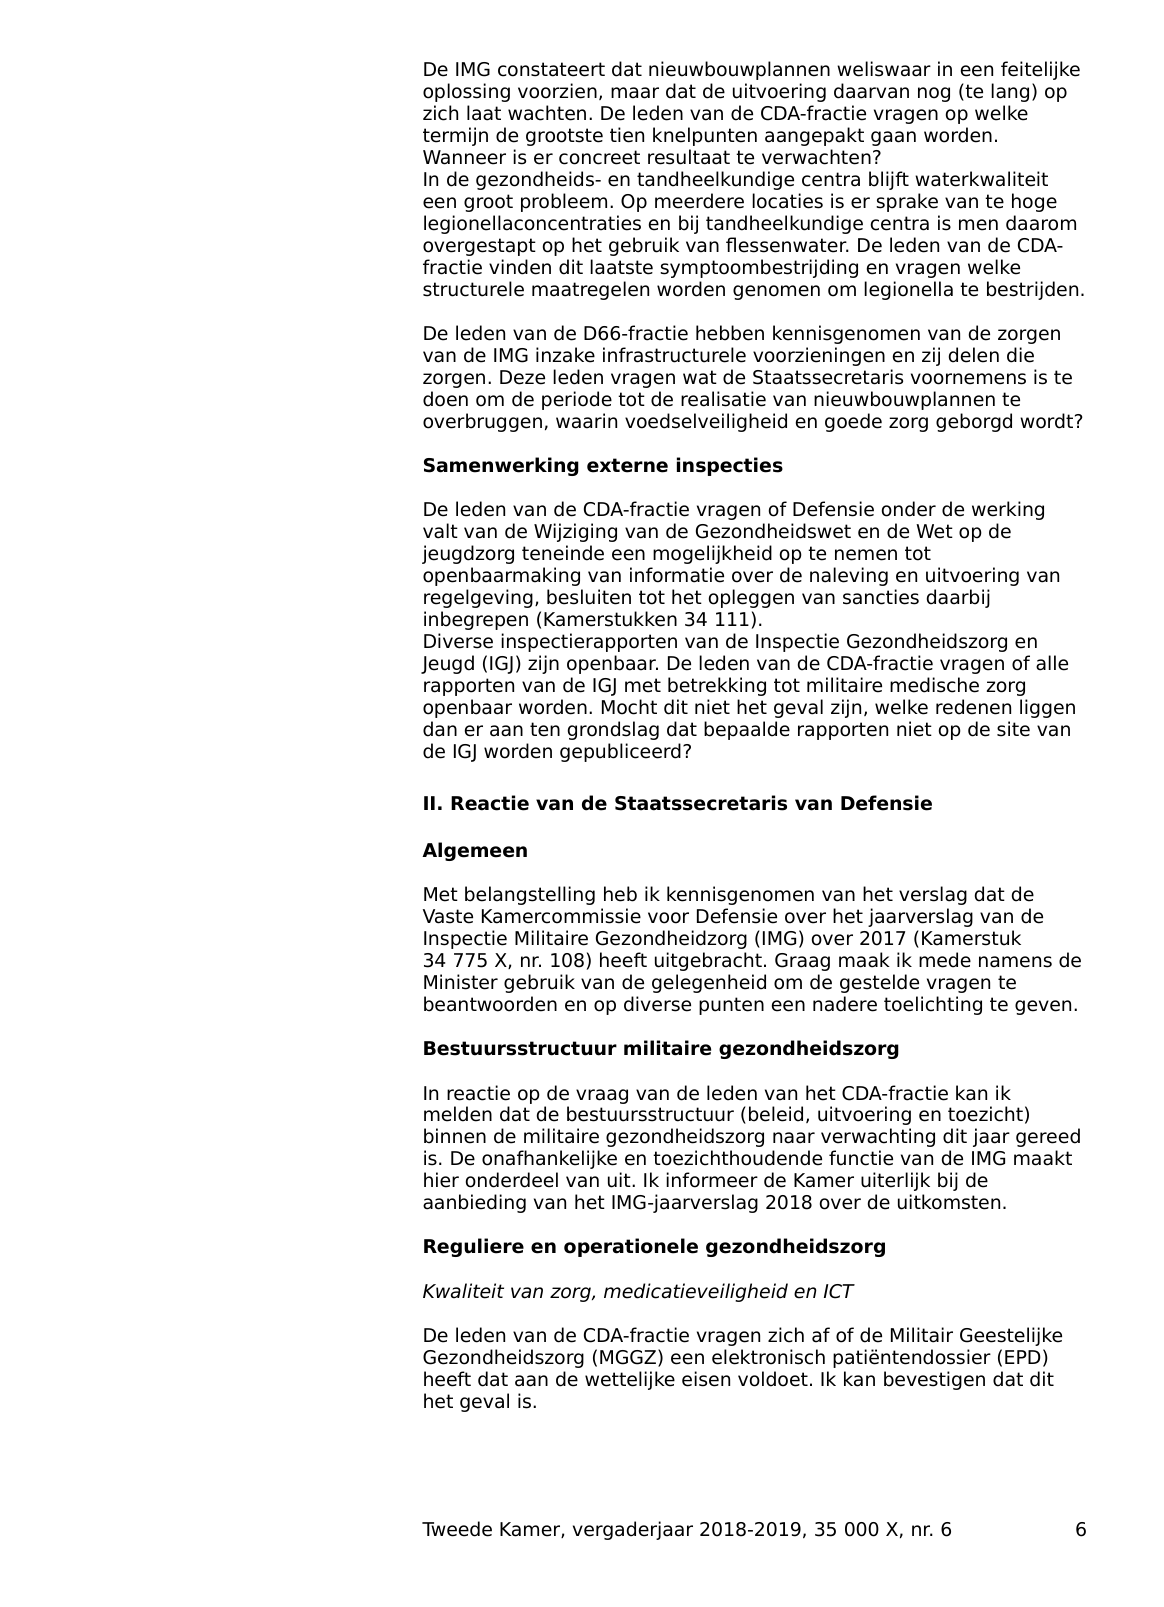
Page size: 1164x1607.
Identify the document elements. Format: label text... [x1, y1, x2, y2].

subtitle II. Reactie van de Staatssecretaris van Defensie [422, 793, 1087, 815]
subtitle Reguliere en operationele gezondheidszorg [422, 1236, 1087, 1258]
text In de gezondheids- en tandheelkundige centra blijft waterkwaliteit een groot probleem. Op meerdere locaties is er sprake van te hoge legionellaconcentraties en bij tandheelkundige centra is men daarom overgestapt op het gebruik van flessenwater. De leden van de CDA-fractie vinden dit laatste symptoombestrijding en vragen welke structurele maatregelen worden genomen om legionella te bestrijden. [422, 169, 1087, 301]
text De IMG constateert dat nieuwbouwplannen weliswaar in een feitelijke oplossing voorzien, maar dat de uitvoering daarvan nog (te lang) op zich laat wachten. De leden van de CDA-fractie vragen op welke termijn de grootste tien knelpunten aangepakt gaan worden. Wanneer is er concreet resultaat te verwachten? [422, 59, 1087, 169]
subtitle Samenwerking externe inspecties [422, 455, 1087, 477]
subtitle Bestuursstructuur militaire gezondheidszorg [422, 1038, 1087, 1060]
subtitle Kwaliteit van zorg, medicatieveiligheid en ICT [422, 1281, 1087, 1303]
text In reactie op de vraag van de leden van het CDA-fractie kan ik melden dat de bestuursstructuur (beleid, uitvoering en toezicht) binnen de militaire gezondheidszorg naar verwachting dit jaar gereed is. De onafhankelijke en toezichthoudende functie van de IMG maakt hier onderdeel van uit. Ik informeer de Kamer uiterlijk bij de aanbieding van het IMG-jaarverslag 2018 over de uitkomsten. [422, 1082, 1087, 1214]
text De leden van de CDA-fractie vragen zich af of de Militair Geestelijke Gezondheidszorg (MGGZ) een elektronisch patiëntendossier (EPD) heeft dat aan de wettelijke eisen voldoet. Ik kan bevestigen dat dit het geval is. [422, 1325, 1087, 1413]
text Met belangstelling heb ik kennisgenomen van het verslag dat de Vaste Kamercommissie voor Defensie over het jaarverslag van de Inspectie Militaire Gezondheidzorg (IMG) over 2017 (Kamerstuk 34 775 X, nr. 108) heeft uitgebracht. Graag maak ik mede namens de Minister gebruik van de gelegenheid om de gestelde vragen te beantwoorden en op diverse punten een nadere toelichting te geven. [422, 884, 1087, 1016]
subtitle Algemeen [422, 840, 1087, 862]
text Diverse inspectierapporten van de Inspectie Gezondheidszorg en Jeugd (IGJ) zijn openbaar. De leden van de CDA-fractie vragen of alle rapporten van de IGJ met betrekking tot militaire medische zorg openbaar worden. Mocht dit niet het geval zijn, welke redenen liggen dan er aan ten grondslag dat bepaalde rapporten niet op de site van de IGJ worden gepubliceerd? [422, 631, 1087, 763]
text De leden van de D66-fractie hebben kennisgenomen van de zorgen van de IMG inzake infrastructurele voorzieningen en zij delen die zorgen. Deze leden vragen wat de Staatssecretaris voornemens is te doen om de periode tot de realisatie van nieuwbouwplannen te overbruggen, waarin voedselveiligheid en goede zorg geborgd wordt? [422, 323, 1087, 433]
text De leden van de CDA-fractie vragen of Defensie onder de werking valt van de Wijziging van de Gezondheidswet en de Wet op de jeugdzorg teneinde een mogelijkheid op te nemen tot openbaarmaking van informatie over de naleving en uitvoering van regelgeving, besluiten tot het opleggen van sancties daarbij inbegrepen (Kamerstukken 34 111). [422, 499, 1087, 631]
